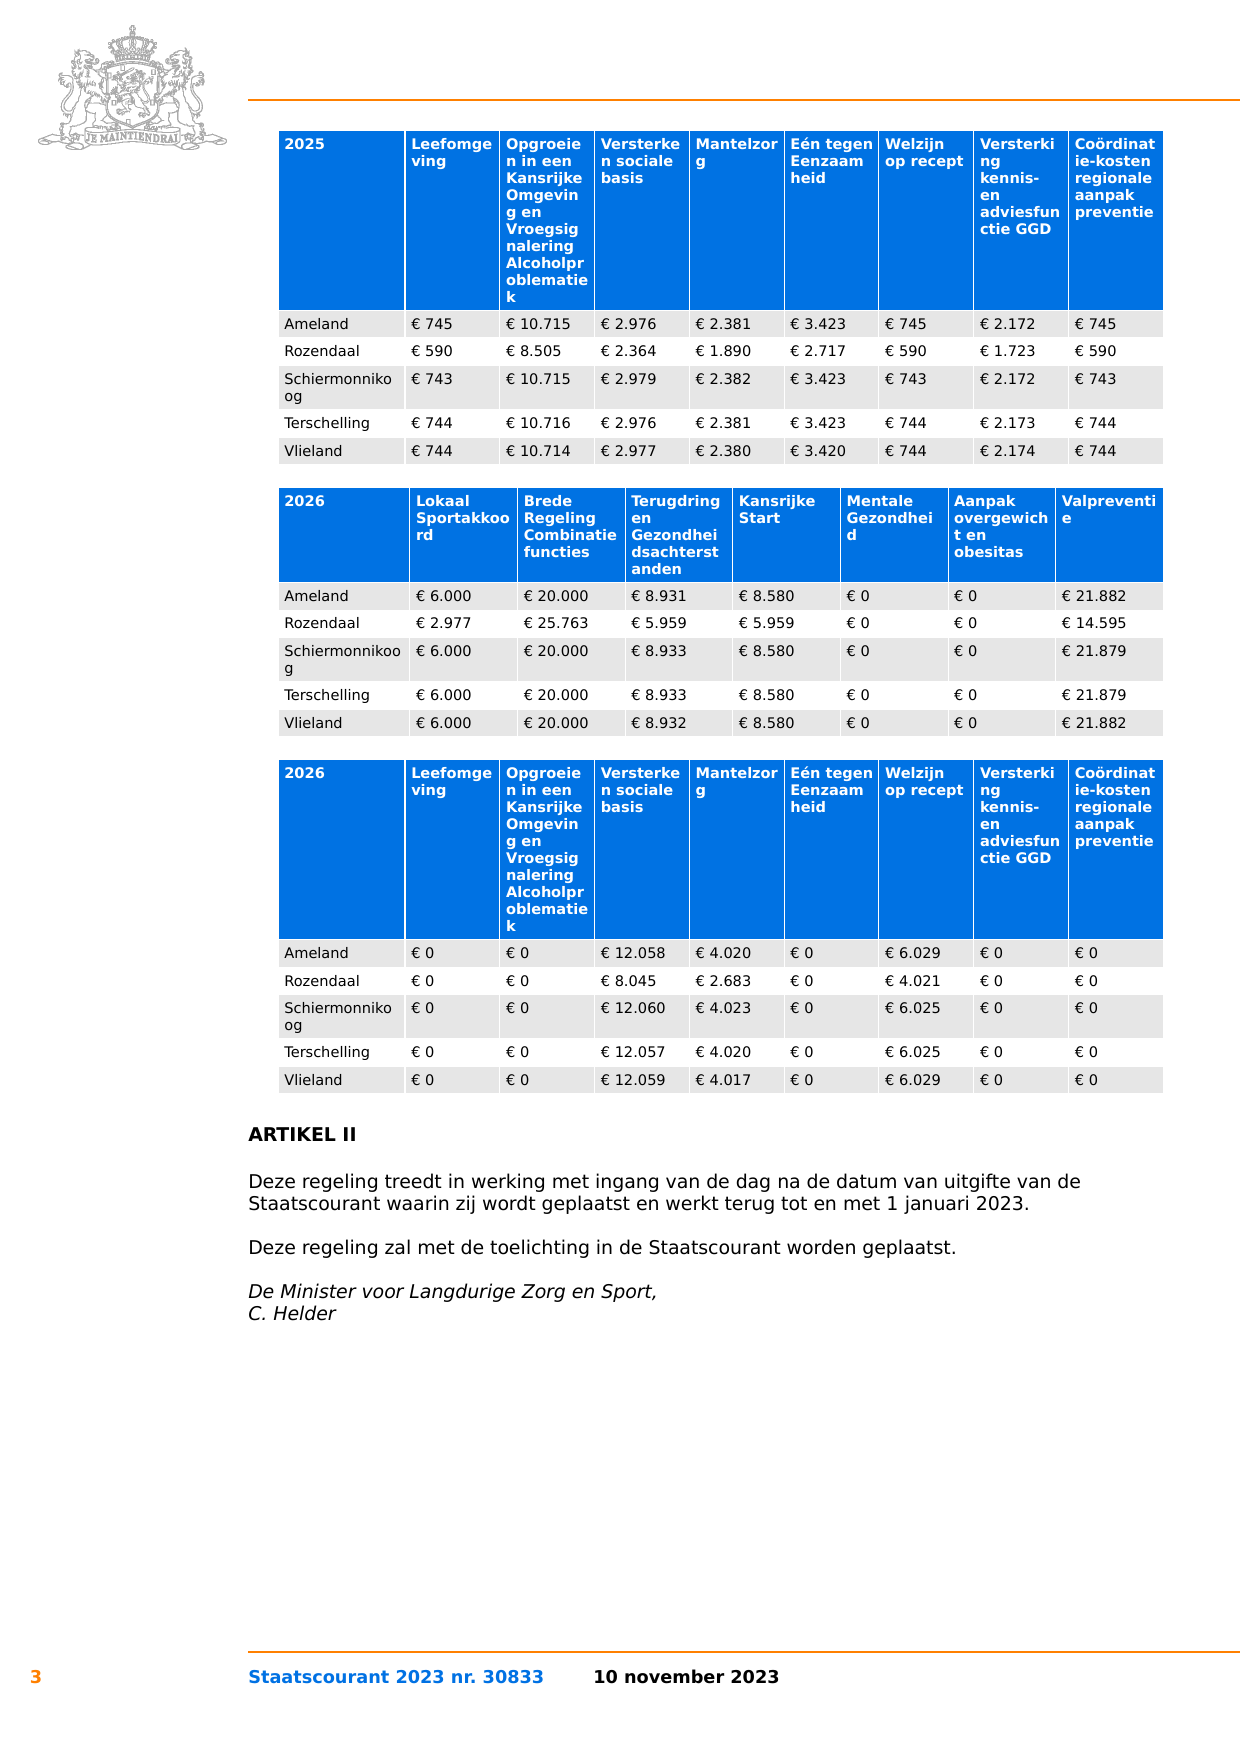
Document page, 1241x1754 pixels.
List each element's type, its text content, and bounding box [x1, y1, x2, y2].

table_cell € 2.977 [595, 438, 689, 464]
table_cell € 4.021 [879, 968, 973, 994]
table_cell € 744 [879, 438, 973, 464]
table_cell € 0 [974, 995, 1068, 1038]
table_cell Rozendaal [279, 339, 404, 365]
table_cell € 20.000 [518, 710, 625, 736]
table_cell € 0 [949, 683, 1055, 709]
table_cell € 6.025 [879, 995, 973, 1038]
table_cell € 0 [500, 968, 594, 994]
table_header Versterking kennis- en adviesfunctie GGD [974, 760, 1068, 939]
table_cell € 6.000 [410, 583, 517, 610]
table_cell € 4.023 [690, 995, 784, 1038]
table_cell € 0 [785, 968, 878, 994]
table_cell € 3.423 [785, 311, 878, 337]
table_header Mantelzorg [690, 131, 784, 310]
text Deze regeling treedt in werking met ingang van de dag na de datum van uitgifte van de Staatscourant waarin zij wordt geplaatst en werkt terug tot en met 1 januari 2023. [248, 1171, 1163, 1215]
table_cell € 2.717 [785, 339, 878, 365]
table_cell € 0 [974, 1067, 1068, 1093]
table_cell € 0 [1069, 1067, 1163, 1093]
table_cell € 21.882 [1056, 583, 1163, 610]
table_header Opgroeien in een Kansrijke Omgeving en Vroegsignalering Alcoholproblematiek [500, 760, 594, 939]
table_cell Schiermonnikoog [279, 638, 409, 681]
table_cell € 2.382 [690, 366, 784, 409]
table_cell € 0 [785, 1040, 878, 1066]
table_cell € 745 [406, 311, 499, 337]
table_cell Terschelling [279, 1040, 404, 1066]
table_cell € 1.723 [974, 339, 1068, 365]
table_cell € 2.976 [595, 311, 689, 337]
table_cell € 21.882 [1056, 710, 1163, 736]
table_header Welzijn op recept [879, 131, 973, 310]
table_cell € 744 [406, 438, 499, 464]
table_cell € 2.380 [690, 438, 784, 464]
table_header Brede Regeling Combinatiefuncties [518, 488, 625, 582]
table_cell € 2.979 [595, 366, 689, 409]
table_cell Rozendaal [279, 611, 409, 637]
table_cell € 8.045 [595, 968, 689, 994]
table_cell Vlieland [279, 710, 409, 736]
table_header Versterken sociale basis [595, 131, 689, 310]
picture [38, 25, 227, 150]
table_cell € 20.000 [518, 638, 625, 681]
subtitle ARTIKEL II [248, 1124, 1163, 1146]
table_header Aanpak overgewicht en obesitas [949, 488, 1055, 582]
table_cell € 6.000 [410, 638, 517, 681]
table_cell € 744 [879, 410, 973, 437]
table_cell € 0 [785, 940, 878, 967]
table_cell € 0 [841, 638, 948, 681]
table_cell Terschelling [279, 683, 409, 709]
table_cell € 0 [1069, 1040, 1163, 1066]
table_cell € 0 [500, 995, 594, 1038]
table_cell € 12.060 [595, 995, 689, 1038]
table_header Opgroeien in een Kansrijke Omgeving en Vroegsignalering Alcoholproblematiek [500, 131, 594, 310]
table_header Welzijn op recept [879, 760, 973, 939]
table_cell € 5.959 [733, 611, 840, 637]
table_cell € 0 [406, 995, 499, 1038]
table_header 2026 [279, 760, 404, 939]
text De Minister voor Langdurige Zorg en Sport, C. Helder [248, 1281, 1163, 1325]
table_cell € 745 [879, 311, 973, 337]
table_header 2025 [279, 131, 404, 310]
table_cell € 8.580 [733, 683, 840, 709]
table_cell € 0 [974, 968, 1068, 994]
table_cell € 590 [1069, 339, 1163, 365]
table_cell € 10.716 [500, 410, 594, 437]
table_cell € 12.059 [595, 1067, 689, 1093]
table_cell € 8.580 [733, 638, 840, 681]
table_cell € 21.879 [1056, 638, 1163, 681]
table_cell € 0 [1069, 968, 1163, 994]
table_cell € 8.580 [733, 583, 840, 610]
table_cell € 0 [841, 583, 948, 610]
table_cell € 8.933 [626, 683, 732, 709]
table_cell € 744 [1069, 410, 1163, 437]
table_cell € 2.977 [410, 611, 517, 637]
table_cell € 3.420 [785, 438, 878, 464]
table_cell € 0 [974, 940, 1068, 967]
table_cell € 4.020 [690, 1040, 784, 1066]
table_cell Ameland [279, 940, 404, 967]
table_cell € 0 [949, 611, 1055, 637]
table_header Terugdringen Gezondheidsachterstanden [626, 488, 732, 582]
table_cell € 10.715 [500, 366, 594, 409]
table_cell € 2.173 [974, 410, 1068, 437]
table_cell € 0 [1069, 940, 1163, 967]
table_cell € 743 [1069, 366, 1163, 409]
table_cell € 1.890 [690, 339, 784, 365]
table_cell € 8.931 [626, 583, 732, 610]
table_cell € 20.000 [518, 583, 625, 610]
table_cell € 2.381 [690, 311, 784, 337]
table_cell € 0 [785, 1067, 878, 1093]
table_cell € 4.020 [690, 940, 784, 967]
table_cell € 6.000 [410, 683, 517, 709]
table_cell € 2.381 [690, 410, 784, 437]
table_header Leefomgeving [406, 131, 499, 310]
table_header Mantelzorg [690, 760, 784, 939]
text Deze regeling zal met de toelichting in de Staatscourant worden geplaatst. [248, 1237, 1163, 1259]
table_header Lokaal Sportakkoord [410, 488, 517, 582]
table_cell € 2.364 [595, 339, 689, 365]
table_cell € 743 [879, 366, 973, 409]
table_cell € 10.715 [500, 311, 594, 337]
table_cell Rozendaal [279, 968, 404, 994]
table_cell € 4.017 [690, 1067, 784, 1093]
table_cell € 0 [949, 583, 1055, 610]
table_header 2026 [279, 488, 409, 582]
table_header Coördinatie-kosten regionale aanpak preventie [1069, 760, 1163, 939]
table_header Valpreventie [1056, 488, 1163, 582]
table_cell € 744 [406, 410, 499, 437]
table_cell € 0 [949, 710, 1055, 736]
table_cell € 0 [406, 940, 499, 967]
table_header Coördinatie-kosten regionale aanpak preventie [1069, 131, 1163, 310]
table_cell € 2.172 [974, 366, 1068, 409]
table_cell € 20.000 [518, 683, 625, 709]
table_cell € 25.763 [518, 611, 625, 637]
table_cell € 0 [500, 940, 594, 967]
table_cell € 745 [1069, 311, 1163, 337]
table_cell € 6.029 [879, 940, 973, 967]
table_cell € 0 [406, 1040, 499, 1066]
table_cell Terschelling [279, 410, 404, 437]
table_header Versterken sociale basis [595, 760, 689, 939]
table_cell € 743 [406, 366, 499, 409]
table_cell € 10.714 [500, 438, 594, 464]
table_cell € 6.029 [879, 1067, 973, 1093]
table_cell Ameland [279, 583, 409, 610]
table_cell € 2.683 [690, 968, 784, 994]
table_cell € 0 [406, 968, 499, 994]
table_cell Schiermonnikoog [279, 995, 404, 1038]
table_cell € 0 [500, 1067, 594, 1093]
table_cell € 2.174 [974, 438, 1068, 464]
table_cell € 2.172 [974, 311, 1068, 337]
table_cell € 3.423 [785, 366, 878, 409]
table_cell Schiermonnikoog [279, 366, 404, 409]
table_header Eén tegen Eenzaamheid [785, 131, 878, 310]
table_cell € 0 [949, 638, 1055, 681]
table_cell € 0 [406, 1067, 499, 1093]
table_cell € 744 [1069, 438, 1163, 464]
table_cell € 12.058 [595, 940, 689, 967]
table_header Mentale Gezondheid [841, 488, 948, 582]
table_cell € 590 [406, 339, 499, 365]
table_header Kansrijke Start [733, 488, 840, 582]
table_cell € 2.976 [595, 410, 689, 437]
table_cell € 8.933 [626, 638, 732, 681]
table_cell € 0 [500, 1040, 594, 1066]
table_cell Vlieland [279, 438, 404, 464]
table_cell € 0 [841, 683, 948, 709]
table_cell € 12.057 [595, 1040, 689, 1066]
table_cell € 0 [785, 995, 878, 1038]
table_cell € 0 [1069, 995, 1163, 1038]
table_header Eén tegen Eenzaamheid [785, 760, 878, 939]
table_cell € 0 [974, 1040, 1068, 1066]
table_cell € 8.505 [500, 339, 594, 365]
table_cell € 14.595 [1056, 611, 1163, 637]
table_header Versterking kennis- en adviesfunctie GGD [974, 131, 1068, 310]
table_cell € 6.000 [410, 710, 517, 736]
table_cell € 3.423 [785, 410, 878, 437]
table_cell € 8.580 [733, 710, 840, 736]
table_cell € 6.025 [879, 1040, 973, 1066]
table_cell € 590 [879, 339, 973, 365]
table_cell € 5.959 [626, 611, 732, 637]
table_cell € 21.879 [1056, 683, 1163, 709]
table_header Leefomgeving [406, 760, 499, 939]
table_cell € 0 [841, 611, 948, 637]
table_cell € 8.932 [626, 710, 732, 736]
table_cell € 0 [841, 710, 948, 736]
table_cell Ameland [279, 311, 404, 337]
table_cell Vlieland [279, 1067, 404, 1093]
